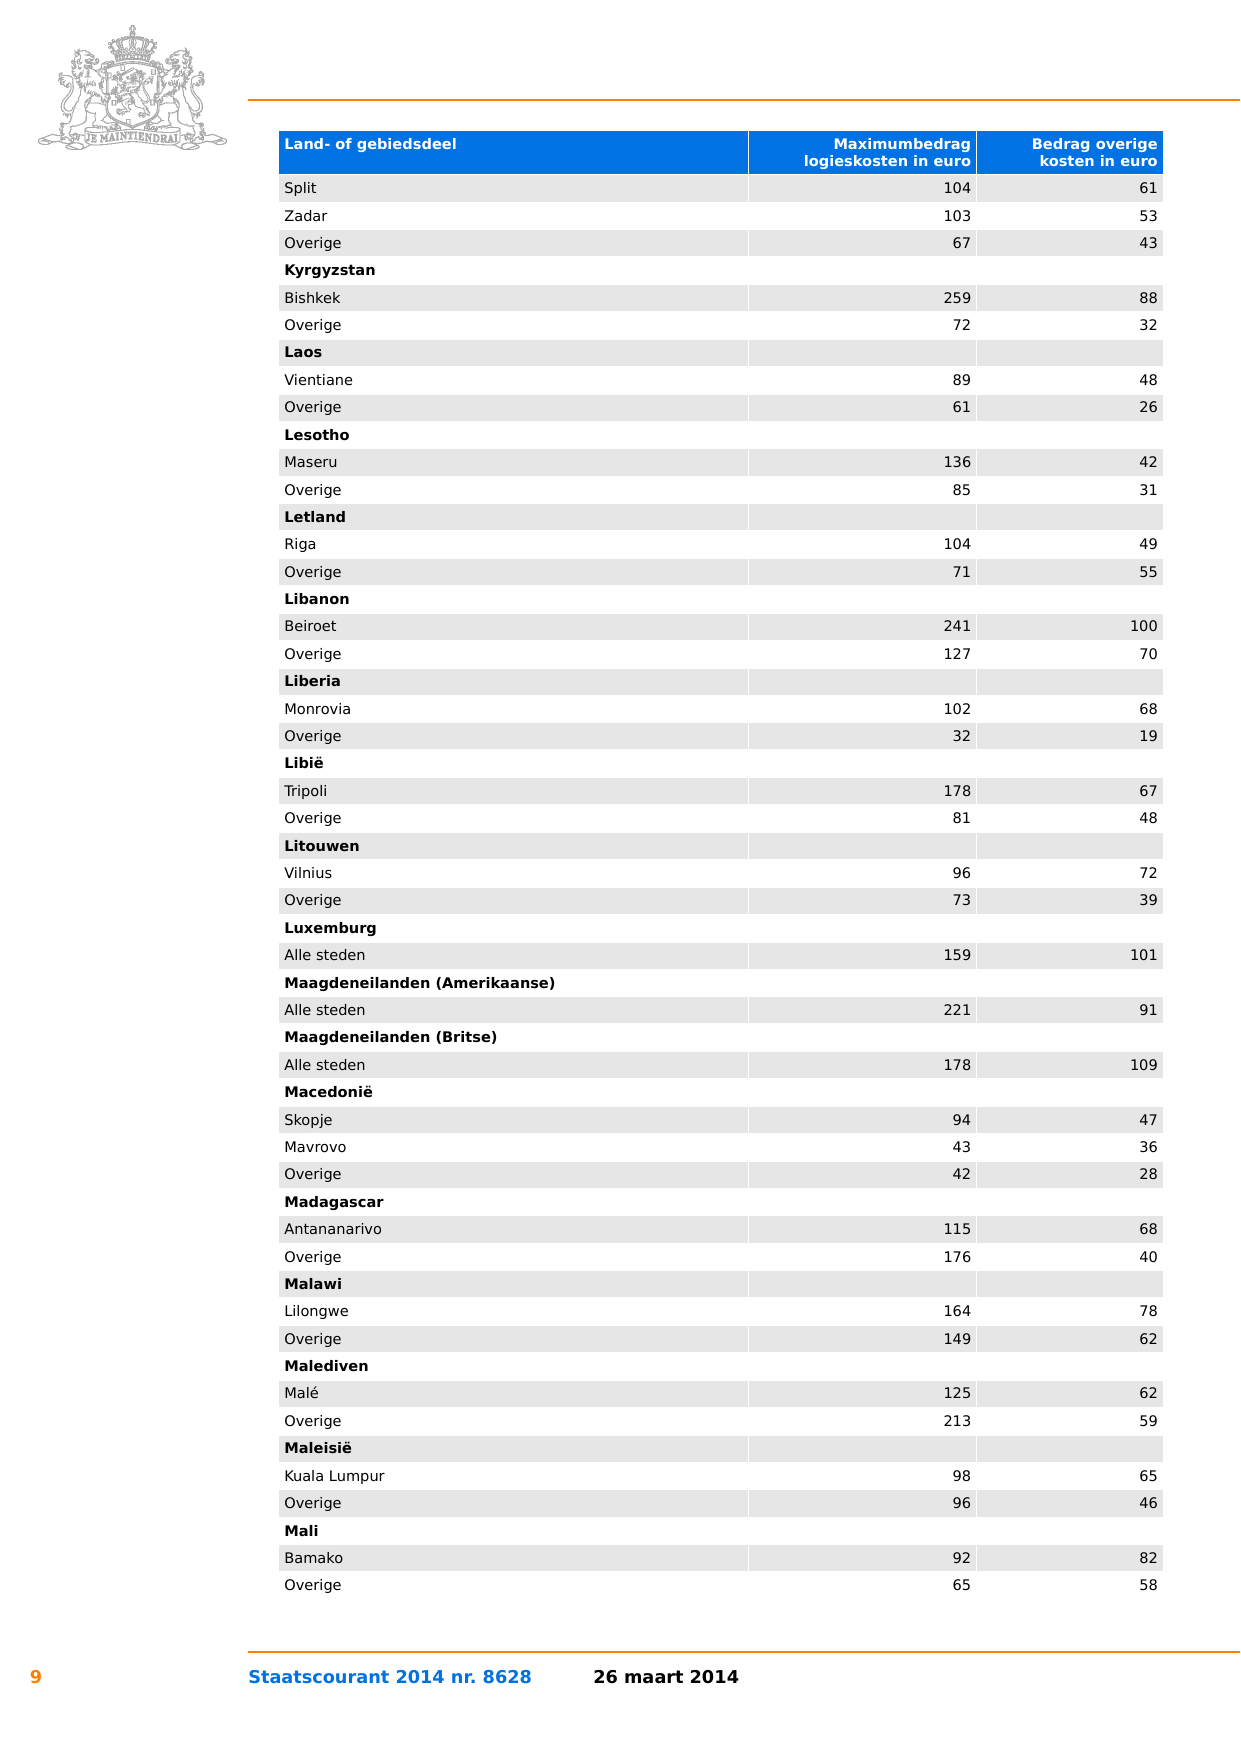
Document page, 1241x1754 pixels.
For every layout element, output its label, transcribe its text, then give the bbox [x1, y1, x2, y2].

table_cell 31 [977, 477, 1163, 503]
table_cell Overige [279, 805, 748, 832]
table_cell 88 [977, 285, 1163, 311]
table_cell Mali [279, 1518, 748, 1544]
table_cell Riga [279, 531, 748, 558]
table_cell [749, 1025, 976, 1051]
table_cell Maagdeneilanden (Amerikaanse) [279, 970, 748, 996]
table_cell Skopje [279, 1107, 748, 1133]
table_cell [749, 258, 976, 284]
table_cell 49 [977, 531, 1163, 558]
table_cell [749, 915, 976, 941]
table_cell [749, 1189, 976, 1215]
table_cell 43 [977, 230, 1163, 256]
table_cell Overige [279, 888, 748, 914]
table_cell Maseru [279, 449, 748, 476]
table_cell Lesotho [279, 422, 748, 448]
table_header Maximumbedrag logieskosten in euro [749, 131, 976, 174]
table_cell 36 [977, 1134, 1163, 1161]
table_cell [977, 340, 1163, 366]
table_cell [977, 833, 1163, 859]
table_cell Alle steden [279, 1052, 748, 1078]
table_cell Overige [279, 559, 748, 585]
table_cell 213 [749, 1408, 976, 1434]
table_cell Overige [279, 1408, 748, 1434]
table_cell 72 [977, 860, 1163, 887]
table_cell Overige [279, 312, 748, 339]
table_cell Overige [279, 1244, 748, 1270]
table_header Bedrag overige kosten in euro [977, 131, 1163, 174]
table_cell Luxemburg [279, 915, 748, 941]
table_cell 39 [977, 888, 1163, 914]
table_cell 98 [749, 1463, 976, 1489]
table_cell 67 [977, 778, 1163, 804]
table_header Land- of gebiedsdeel [279, 131, 748, 174]
table_cell Overige [279, 1326, 748, 1352]
table_cell Vientiane [279, 367, 748, 393]
picture [38, 25, 227, 150]
table_cell 125 [749, 1381, 976, 1407]
table_cell 61 [977, 175, 1163, 202]
table_cell Malé [279, 1381, 748, 1407]
table_cell [749, 970, 976, 996]
table_cell [749, 669, 976, 695]
table_cell Overige [279, 1573, 748, 1599]
table_cell 103 [749, 203, 976, 229]
table_cell Madagascar [279, 1189, 748, 1215]
table_cell [749, 504, 976, 530]
table_cell [977, 1518, 1163, 1544]
table_cell 94 [749, 1107, 976, 1133]
table_cell Bishkek [279, 285, 748, 311]
table_cell 53 [977, 203, 1163, 229]
table_cell 85 [749, 477, 976, 503]
table_cell Alle steden [279, 943, 748, 969]
table_cell 91 [977, 997, 1163, 1023]
table_cell 164 [749, 1299, 976, 1325]
table_cell Overige [279, 477, 748, 503]
table_cell Monrovia [279, 696, 748, 722]
table_cell Maagdeneilanden (Britse) [279, 1025, 748, 1051]
table_cell 78 [977, 1299, 1163, 1325]
table_cell 101 [977, 943, 1163, 969]
table_cell Vilnius [279, 860, 748, 887]
table_cell [977, 586, 1163, 613]
table_cell 100 [977, 614, 1163, 640]
table_cell 42 [749, 1162, 976, 1188]
table_cell 149 [749, 1326, 976, 1352]
table_cell Zadar [279, 203, 748, 229]
table_cell [977, 422, 1163, 448]
table_cell Overige [279, 723, 748, 749]
table_cell [749, 340, 976, 366]
table_cell 40 [977, 1244, 1163, 1270]
table_cell 42 [977, 449, 1163, 476]
table_cell Beiroet [279, 614, 748, 640]
table_cell 89 [749, 367, 976, 393]
table_cell 115 [749, 1216, 976, 1243]
table_cell 32 [977, 312, 1163, 339]
table_cell [977, 915, 1163, 941]
table_cell 68 [977, 696, 1163, 722]
table_cell 259 [749, 285, 976, 311]
table_cell 32 [749, 723, 976, 749]
table_cell [977, 504, 1163, 530]
table_cell 55 [977, 559, 1163, 585]
table_cell 46 [977, 1490, 1163, 1517]
table_cell [977, 751, 1163, 777]
table_cell Litouwen [279, 833, 748, 859]
table_cell 81 [749, 805, 976, 832]
table_cell 136 [749, 449, 976, 476]
table_cell Kuala Lumpur [279, 1463, 748, 1489]
table_cell [749, 1518, 976, 1544]
table_cell 104 [749, 175, 976, 202]
table_cell [749, 1436, 976, 1462]
table_cell Malediven [279, 1353, 748, 1380]
table_cell [977, 1189, 1163, 1215]
table_cell Libië [279, 751, 748, 777]
table_cell Laos [279, 340, 748, 366]
table_cell 159 [749, 943, 976, 969]
table_cell [749, 833, 976, 859]
table_cell 241 [749, 614, 976, 640]
table_cell 96 [749, 1490, 976, 1517]
table_cell [977, 970, 1163, 996]
table_cell 82 [977, 1545, 1163, 1571]
table_cell 109 [977, 1052, 1163, 1078]
table_cell 73 [749, 888, 976, 914]
table_cell 178 [749, 1052, 976, 1078]
table_cell Split [279, 175, 748, 202]
table_cell [749, 1271, 976, 1297]
table_cell Letland [279, 504, 748, 530]
table_cell Bamako [279, 1545, 748, 1571]
table_cell 92 [749, 1545, 976, 1571]
table_cell [749, 586, 976, 613]
table_cell [977, 1436, 1163, 1462]
table_cell 71 [749, 559, 976, 585]
table_cell 26 [977, 395, 1163, 421]
table_cell 127 [749, 641, 976, 667]
table_cell 65 [749, 1573, 976, 1599]
table_cell [749, 1079, 976, 1106]
table_cell 72 [749, 312, 976, 339]
table_cell [977, 258, 1163, 284]
table_cell 178 [749, 778, 976, 804]
table_cell Overige [279, 230, 748, 256]
table_cell [977, 1353, 1163, 1380]
table_cell [977, 1079, 1163, 1106]
table_cell [977, 669, 1163, 695]
table_cell Kyrgyzstan [279, 258, 748, 284]
table_cell Tripoli [279, 778, 748, 804]
table_cell 47 [977, 1107, 1163, 1133]
table_cell 43 [749, 1134, 976, 1161]
table_cell 19 [977, 723, 1163, 749]
table_cell Macedonië [279, 1079, 748, 1106]
table_cell Lilongwe [279, 1299, 748, 1325]
table_cell Antananarivo [279, 1216, 748, 1243]
table_cell [977, 1025, 1163, 1051]
table_cell Mavrovo [279, 1134, 748, 1161]
table_cell 68 [977, 1216, 1163, 1243]
table_cell 48 [977, 367, 1163, 393]
table_cell [749, 422, 976, 448]
table_cell 62 [977, 1381, 1163, 1407]
table_cell Libanon [279, 586, 748, 613]
table_cell Alle steden [279, 997, 748, 1023]
table_cell 62 [977, 1326, 1163, 1352]
table_cell 28 [977, 1162, 1163, 1188]
table_cell Maleisië [279, 1436, 748, 1462]
table_cell 104 [749, 531, 976, 558]
table_cell 67 [749, 230, 976, 256]
table_cell 59 [977, 1408, 1163, 1434]
table_cell [977, 1271, 1163, 1297]
table_cell 61 [749, 395, 976, 421]
table_cell [749, 1353, 976, 1380]
table_cell Overige [279, 1162, 748, 1188]
table_cell 70 [977, 641, 1163, 667]
table_cell Overige [279, 641, 748, 667]
table_cell Overige [279, 395, 748, 421]
table_cell 102 [749, 696, 976, 722]
table_cell 96 [749, 860, 976, 887]
table_cell 48 [977, 805, 1163, 832]
table_cell Liberia [279, 669, 748, 695]
table_cell 58 [977, 1573, 1163, 1599]
table_cell [749, 751, 976, 777]
table_cell 176 [749, 1244, 976, 1270]
table_cell Overige [279, 1490, 748, 1517]
table_cell 65 [977, 1463, 1163, 1489]
table_cell 221 [749, 997, 976, 1023]
table_cell Malawi [279, 1271, 748, 1297]
